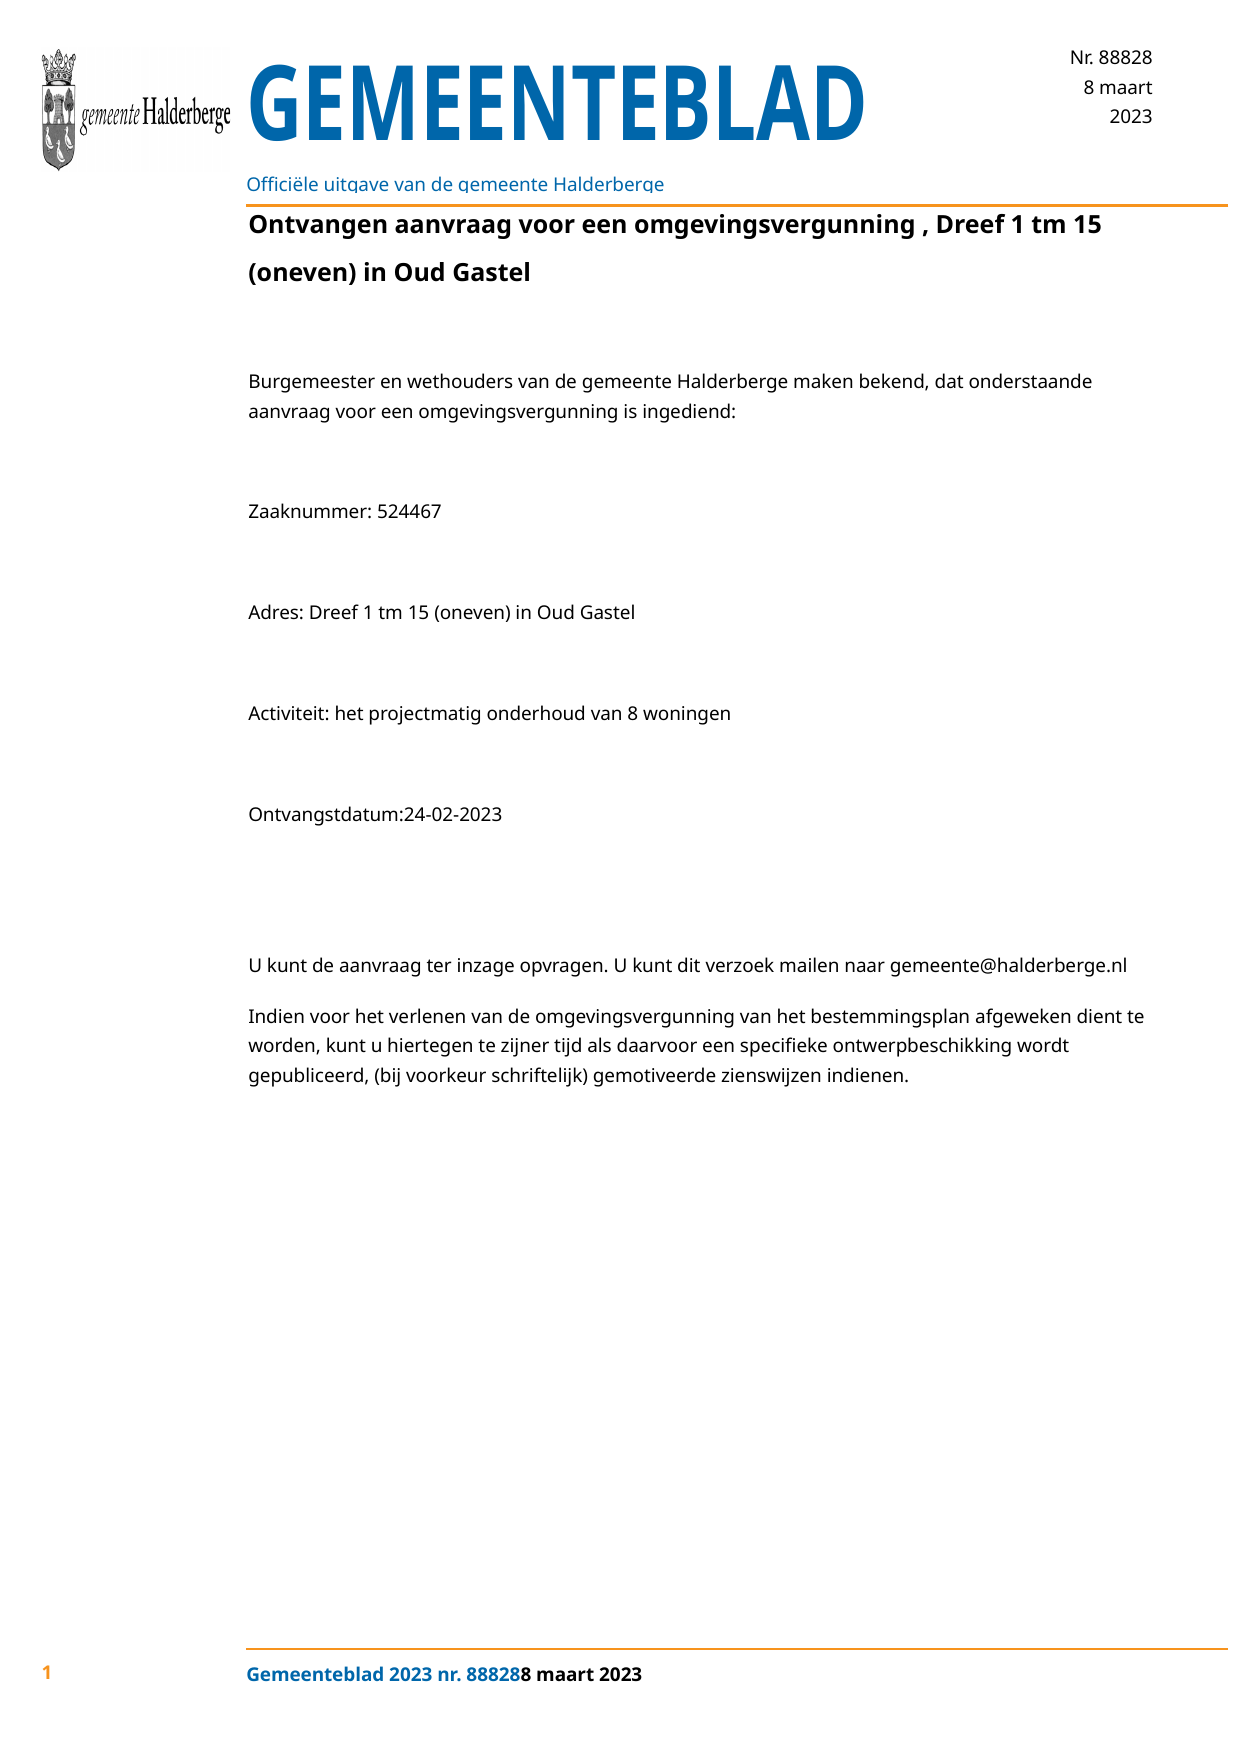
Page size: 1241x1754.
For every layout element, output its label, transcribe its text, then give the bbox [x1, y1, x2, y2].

text Activiteit: het projectmatig onderhoud van 8 woningen [248, 700, 1152, 726]
picture [41, 47, 231, 172]
text Ontvangstdatum:24-02-2023 [248, 801, 1152, 827]
text Zaaknummer: 524467 [248, 499, 1152, 524]
text U kunt de aanvraag ter inzage opvragen. U kunt dit verzoek mailen naar gemeente@halderberge.nl [248, 952, 1152, 978]
text Adres: Dreef 1 tm 15 (oneven) in Oud Gastel [248, 599, 1152, 625]
text Burgemeester en wethouders van de gemeente Halderberge maken bekend, dat onderstaande aanvraag voor een omgevingsvergunning is ingediend: [248, 368, 1152, 424]
text Indien voor het verlenen van de omgevingsvergunning van het bestemmingsplan afgeweken dient te worden, kunt u hiertegen te zijner tijd als daarvoor een specifieke ontwerpbeschikking wordt gepubliceerd, (bij voorkeur schriftelijk) gemotiveerde zienswijzen indienen. [248, 1003, 1152, 1088]
text Ontvangen aanvraag voor een omgevingsvergunning , Dreef 1 tm 15 (oneven) in Oud Gastel [248, 207, 1152, 288]
